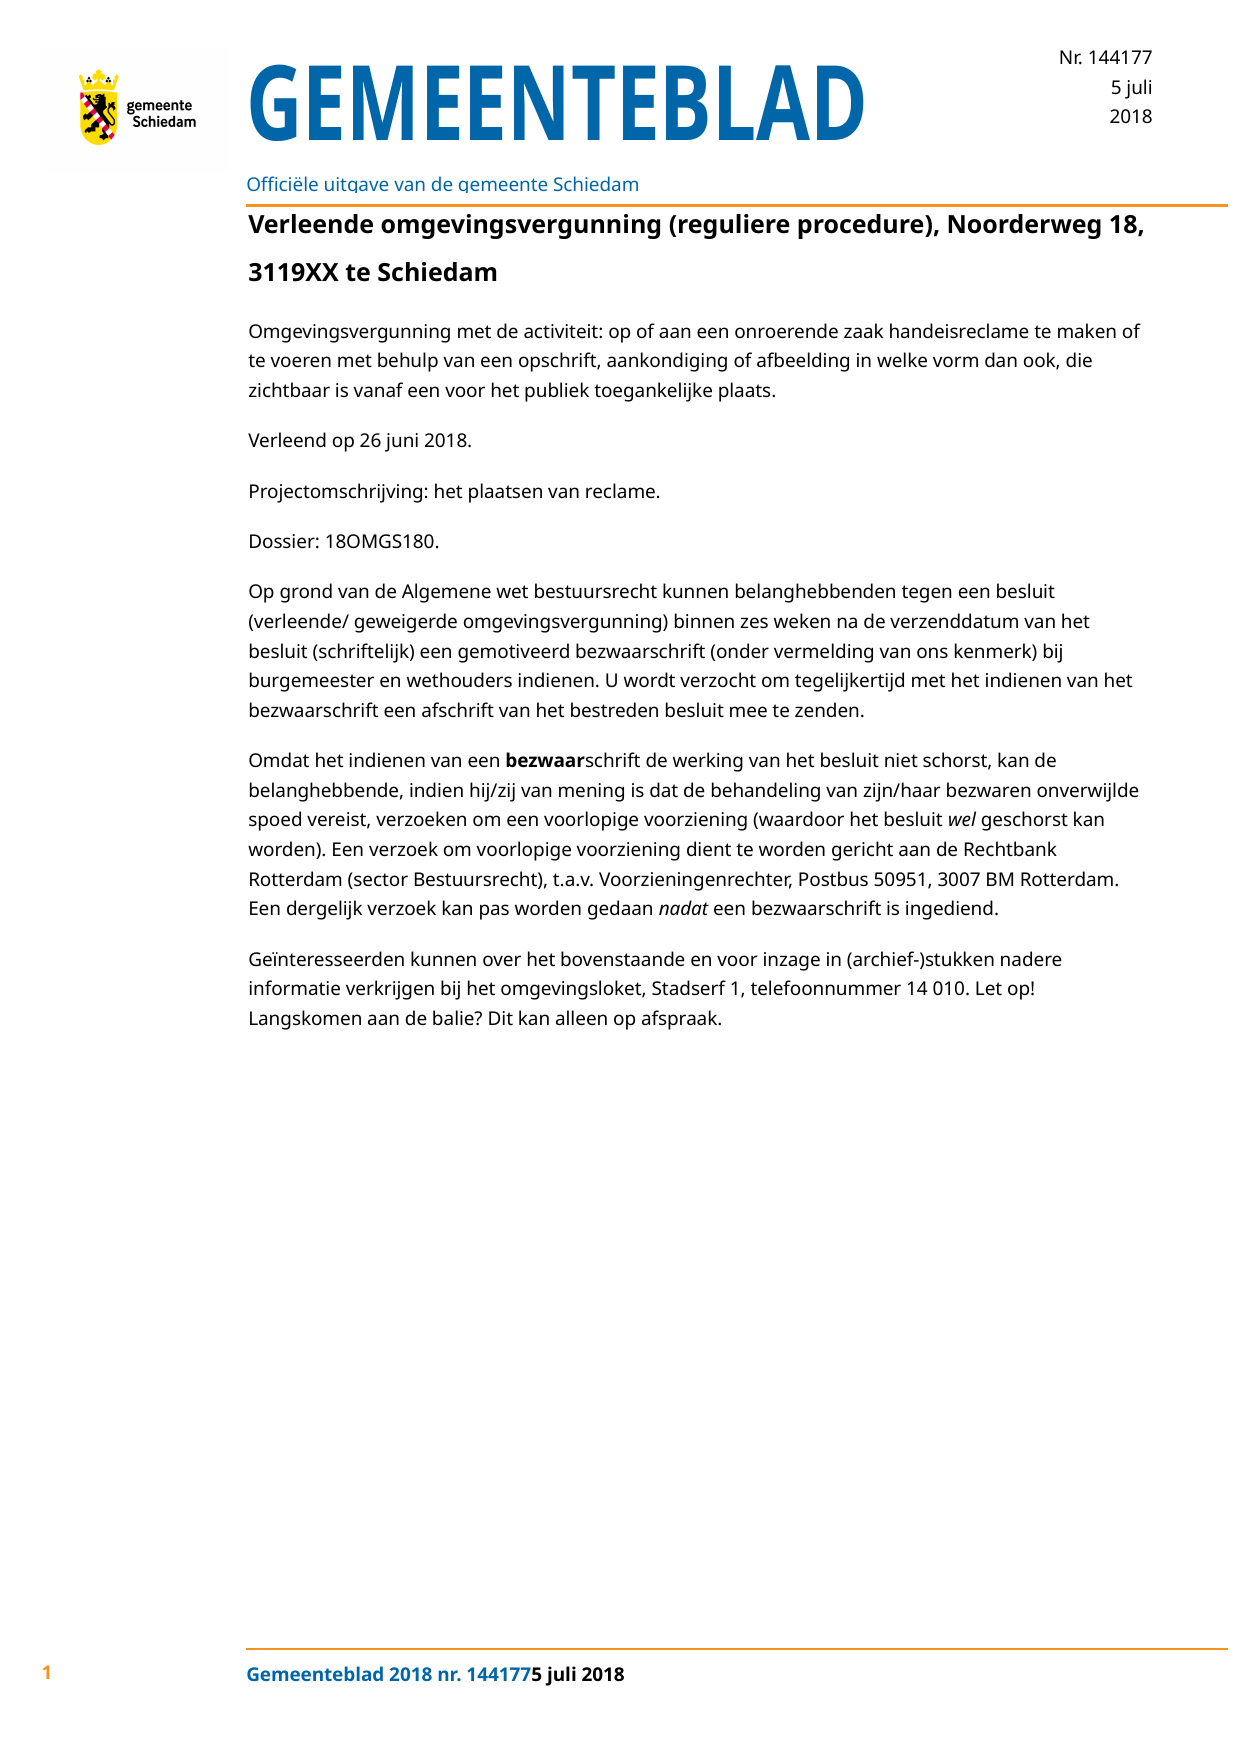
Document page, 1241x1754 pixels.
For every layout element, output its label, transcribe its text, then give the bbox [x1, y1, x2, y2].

text Projectomschrijving: het plaatsen van reclame. [248, 478, 1152, 504]
text Omgevingsvergunning met de activiteit: op of aan een onroerende zaak handeisreclame te maken of te voeren met behulp van een opschrift, aankondiging of afbeelding in welke vorm dan ook, die zichtbaar is vanaf een voor het publiek toegankelijke plaats. [248, 318, 1152, 403]
text Verleend op 26 juni 2018. [248, 427, 1152, 453]
text Op grond van de Algemene wet bestuursrecht kunnen belanghebbenden tegen een besluit (verleende/ geweigerde omgevingsvergunning) binnen zes weken na de verzenddatum van het besluit (schriftelijk) een gemotiveerd bezwaarschrift (onder vermelding van ons kenmerk) bij burgemeester en wethouders indienen. U wordt verzocht om tegelijkertijd met het indienen van het bezwaarschrift een afschrift van het bestreden besluit mee te zenden. [248, 579, 1152, 723]
text Dossier: 18OMGS180. [248, 528, 1152, 554]
text Omdat het indienen van een bezwaarschrift de werking van het besluit niet schorst, kan de belanghebbende, indien hij/zij van mening is dat de behandeling van zijn/haar bezwaren onverwijlde spoed vereist, verzoeken om een voorlopige voorziening (waardoor het besluit wel geschorst kan worden). Een verzoek om voorlopige voorziening dient te worden gericht aan de Rechtbank Rotterdam (sector Bestuursrecht), t.a.v. Voorzieningenrechter, Postbus 50951, 3007 BM Rotterdam. Een dergelijk verzoek kan pas worden gedaan nadat een bezwaarschrift is ingediend. [248, 747, 1152, 921]
text Geïnteresseerden kunnen over het bovenstaande en voor inzage in (archief-)stukken nadere informatie verkrijgen bij het omgevingsloket, Stadserf 1, telefoonnummer 14 010. Let op! Langskomen aan de balie? Dit kan alleen op afspraak. [248, 946, 1152, 1031]
text Verleende omgevingsvergunning (reguliere procedure), Noorderweg 18, 3119XX te Schiedam [248, 207, 1152, 288]
picture [41, 47, 231, 172]
